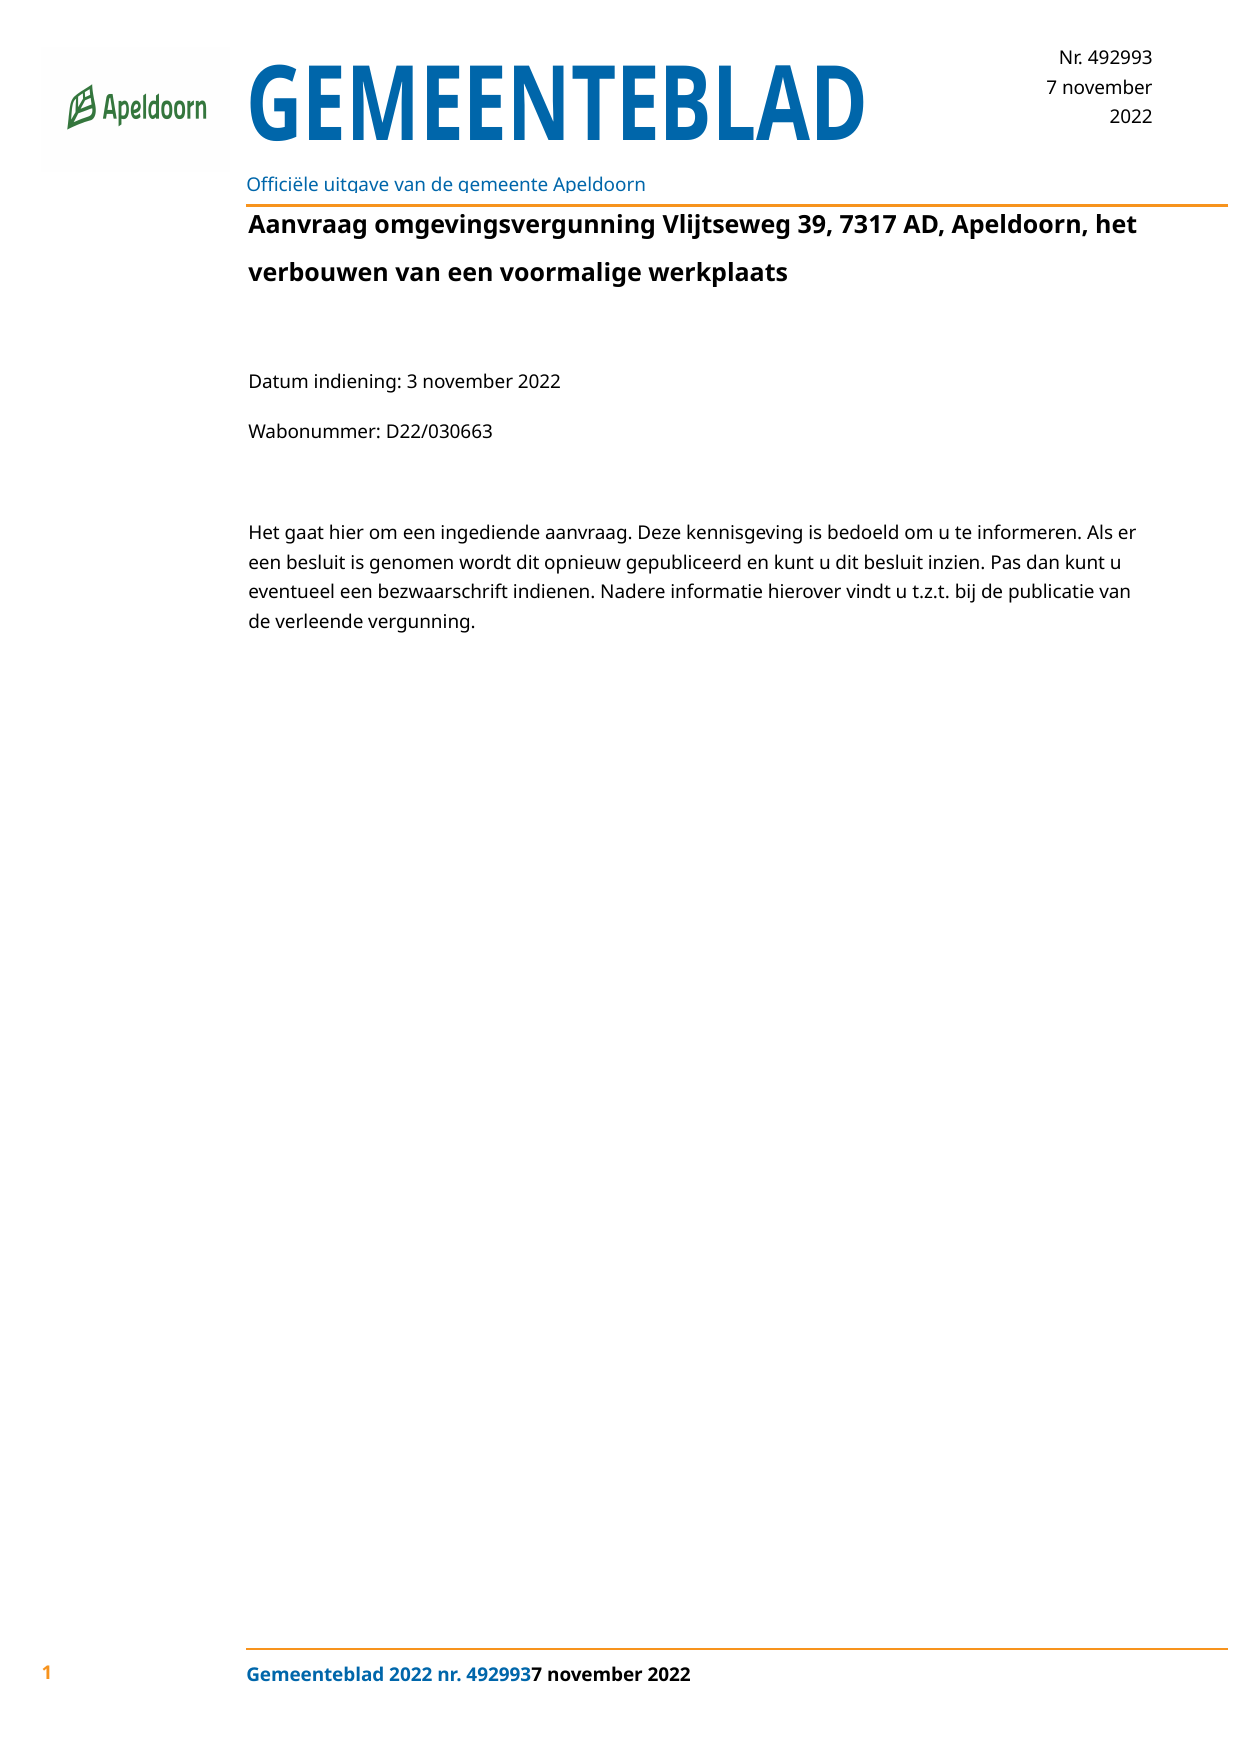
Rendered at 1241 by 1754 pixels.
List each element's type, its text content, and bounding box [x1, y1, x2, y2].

text Aanvraag omgevingsvergunning Vlijtseweg 39, 7317 AD, Apeldoorn, het verbouwen van een voormalige werkplaats [248, 207, 1152, 288]
text Het gaat hier om een ingediende aanvraag. Deze kennisgeving is bedoeld om u te informeren. Als er een besluit is genomen wordt dit opnieuw gepubliceerd en kunt u dit besluit inzien. Pas dan kunt u eventueel een bezwaarschrift indienen. Nadere informatie hierover vindt u t.z.t. bij de publicatie van de verleende vergunning. [248, 519, 1152, 634]
text Datum indiening: 3 november 2022 [248, 368, 1152, 394]
picture [41, 47, 231, 172]
text Wabonummer: D22/030663 [248, 419, 1152, 444]
